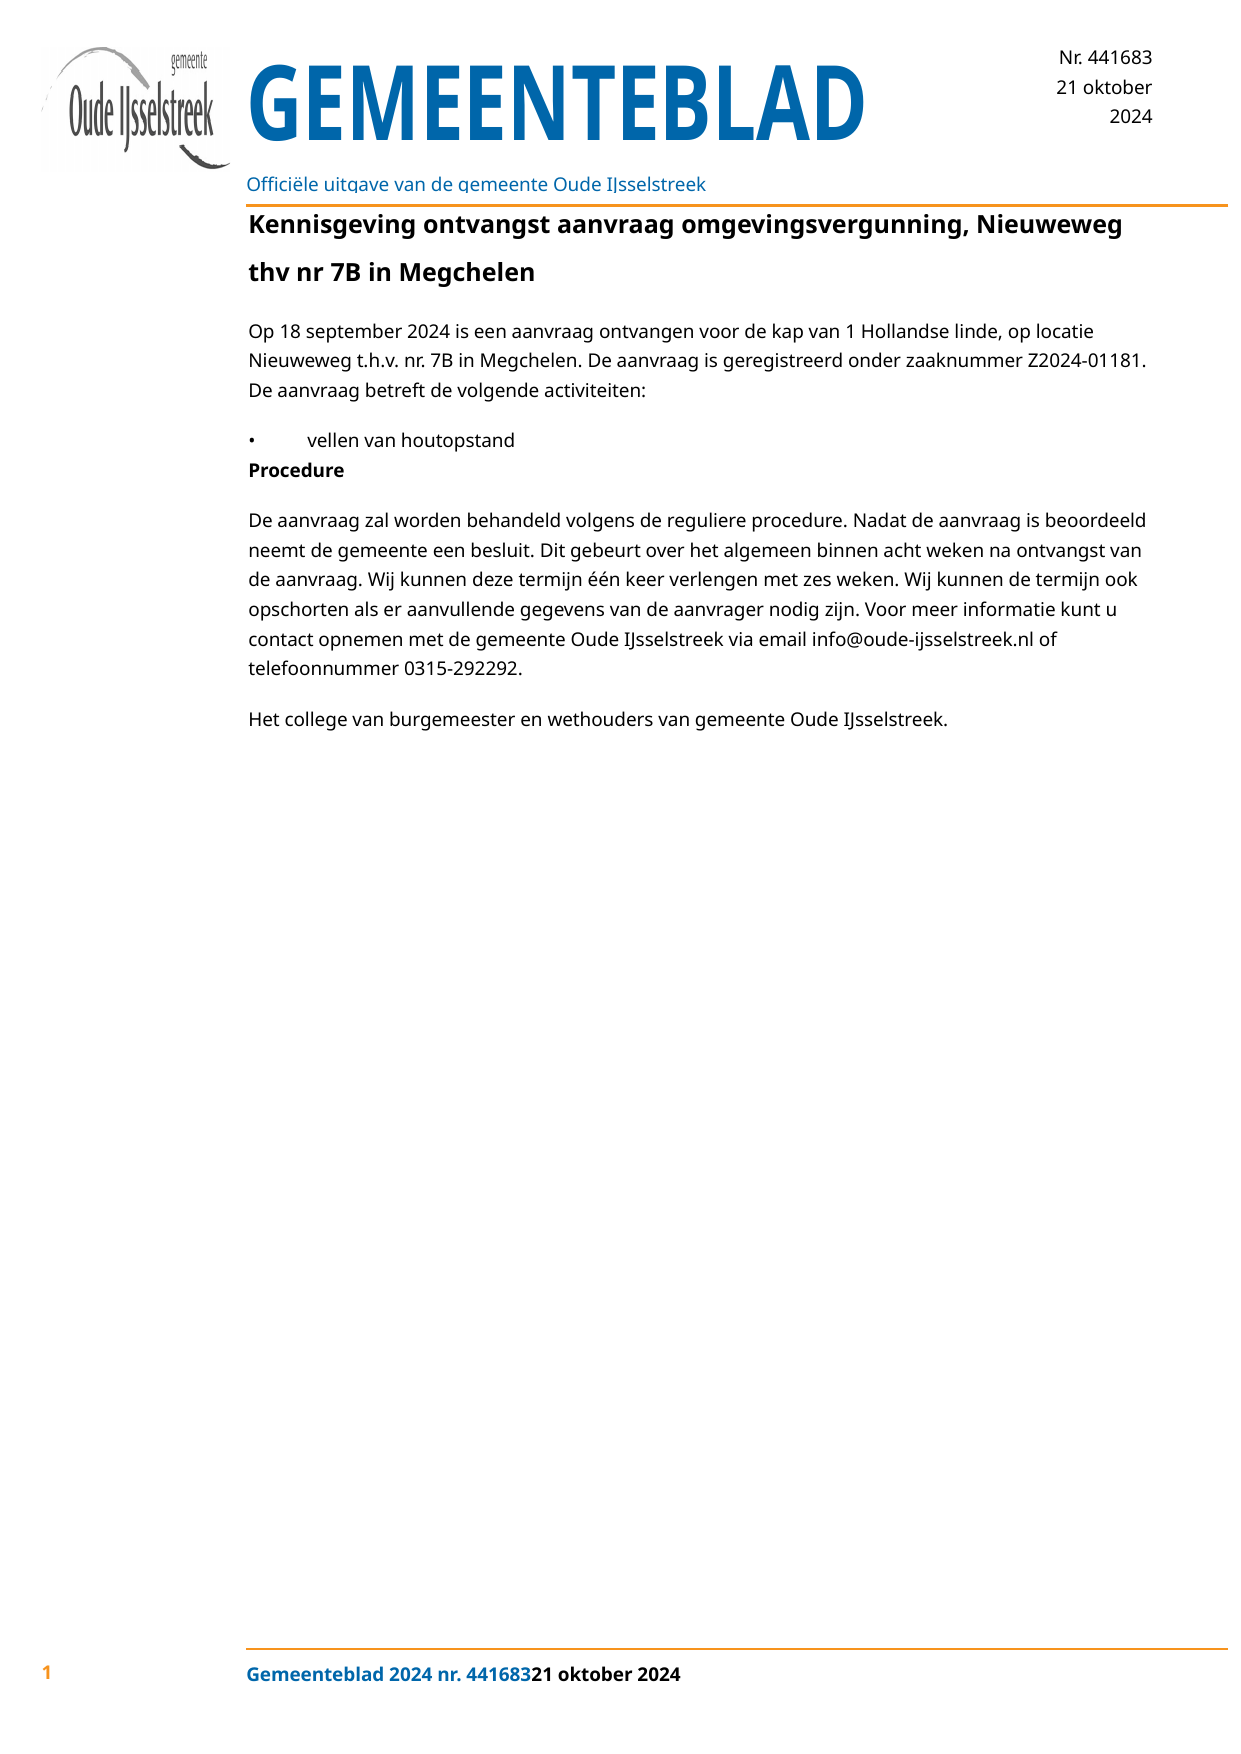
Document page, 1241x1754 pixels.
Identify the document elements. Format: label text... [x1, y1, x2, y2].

text De aanvraag zal worden behandeld volgens de reguliere procedure. Nadat de aanvraag is beoordeeld neemt de gemeente een besluit. Dit gebeurt over het algemeen binnen acht weken na ontvangst van de aanvraag. Wij kunnen deze termijn één keer verlengen met zes weken. Wij kunnen de termijn ook opschorten als er aanvullende gegevens van de aanvrager nodig zijn. Voor meer informatie kunt u contact opnemen met de gemeente Oude IJsselstreek via email info@oude-ijsselstreek.nl of telefoonnummer 0315-292292. [248, 507, 1152, 681]
text Op 18 september 2024 is een aanvraag ontvangen voor de kap van 1 Hollandse linde, op locatie Nieuweweg t.h.v. nr. 7B in Megchelen. De aanvraag is geregistreerd onder zaaknummer Z2024-01181. De aanvraag betreft de volgende activiteiten: [248, 318, 1152, 403]
text Procedure [248, 457, 1152, 483]
text Het college van burgemeester en wethouders van gemeente Oude IJsselstreek. [248, 706, 1152, 732]
text Kennisgeving ontvangst aanvraag omgevingsvergunning, Nieuweweg thv nr 7B in Megchelen [248, 207, 1152, 288]
list vellen van houtopstand [248, 427, 1152, 453]
picture [41, 47, 231, 172]
